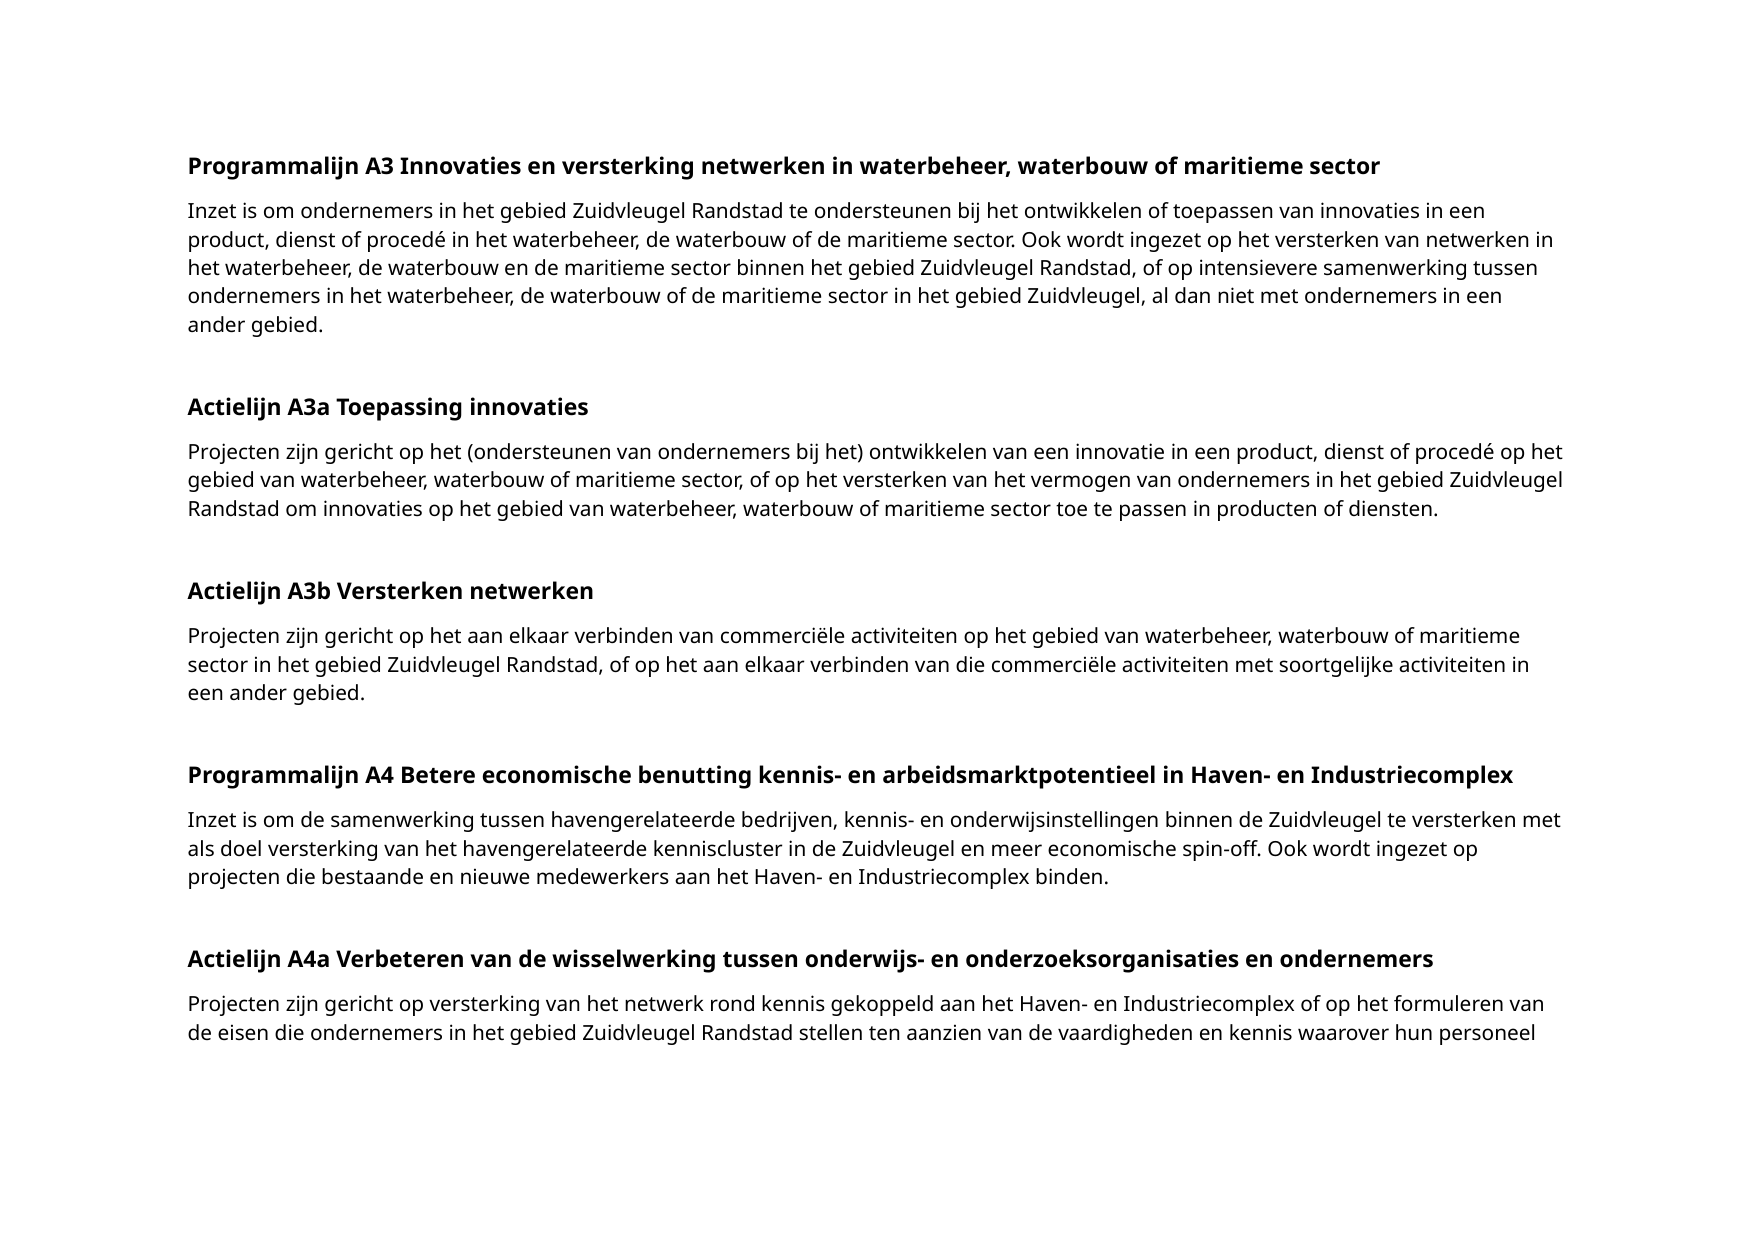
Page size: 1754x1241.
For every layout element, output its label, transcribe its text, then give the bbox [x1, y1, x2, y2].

subtitle Programmalijn A3 Innovaties en versterking netwerken in waterbeheer, waterbouw of maritieme sector [187, 150, 1566, 181]
text Projecten zijn gericht op het aan elkaar verbinden van commerciële activiteiten op het gebied van waterbeheer, waterbouw of maritieme sector in het gebied Zuidvleugel Randstad, of op het aan elkaar verbinden van die commerciële activiteiten met soortgelijke activiteiten in een ander gebied. [187, 621, 1566, 707]
subtitle Actielijn A3a Toepassing innovaties [187, 391, 1566, 422]
subtitle Actielijn A3b Versterken netwerken [187, 575, 1566, 606]
text Inzet is om ondernemers in het gebied Zuidvleugel Randstad te ondersteunen bij het ontwikkelen of toepassen van innovaties in een product, dienst of procedé in het waterbeheer, de waterbouw of de maritieme sector. Ook wordt ingezet op het versterken van netwerken in het waterbeheer, de waterbouw en de maritieme sector binnen het gebied Zuidvleugel Randstad, of op intensievere samenwerking tussen ondernemers in het waterbeheer, de waterbouw of de maritieme sector in het gebied Zuidvleugel, al dan niet met ondernemers in een ander gebied. [187, 196, 1566, 338]
text Projecten zijn gericht op versterking van het netwerk rond kennis gekoppeld aan het Haven- en Industriecomplex of op het formuleren van de eisen die ondernemers in het gebied Zuidvleugel Randstad stellen ten aanzien van de vaardigheden en kennis waarover hun personeel [187, 989, 1566, 1046]
subtitle Programmalijn A4 Betere economische benutting kennis- en arbeidsmarktpotentieel in Haven- en Industriecomplex [187, 759, 1566, 790]
text Inzet is om de samenwerking tussen havengerelateerde bedrijven, kennis- en onderwijsinstellingen binnen de Zuidvleugel te versterken met als doel versterking van het havengerelateerde kenniscluster in de Zuidvleugel en meer economische spin-off. Ook wordt ingezet op projecten die bestaande en nieuwe medewerkers aan het Haven- en Industriecomplex binden. [187, 805, 1566, 891]
subtitle Actielijn A4a Verbeteren van de wisselwerking tussen onderwijs- en onderzoeksorganisaties en ondernemers [187, 943, 1566, 974]
text Projecten zijn gericht op het (ondersteunen van ondernemers bij het) ontwikkelen van een innovatie in een product, dienst of procedé op het gebied van waterbeheer, waterbouw of maritieme sector, of op het versterken van het vermogen van ondernemers in het gebied Zuidvleugel Randstad om innovaties op het gebied van waterbeheer, waterbouw of maritieme sector toe te passen in producten of diensten. [187, 437, 1566, 522]
